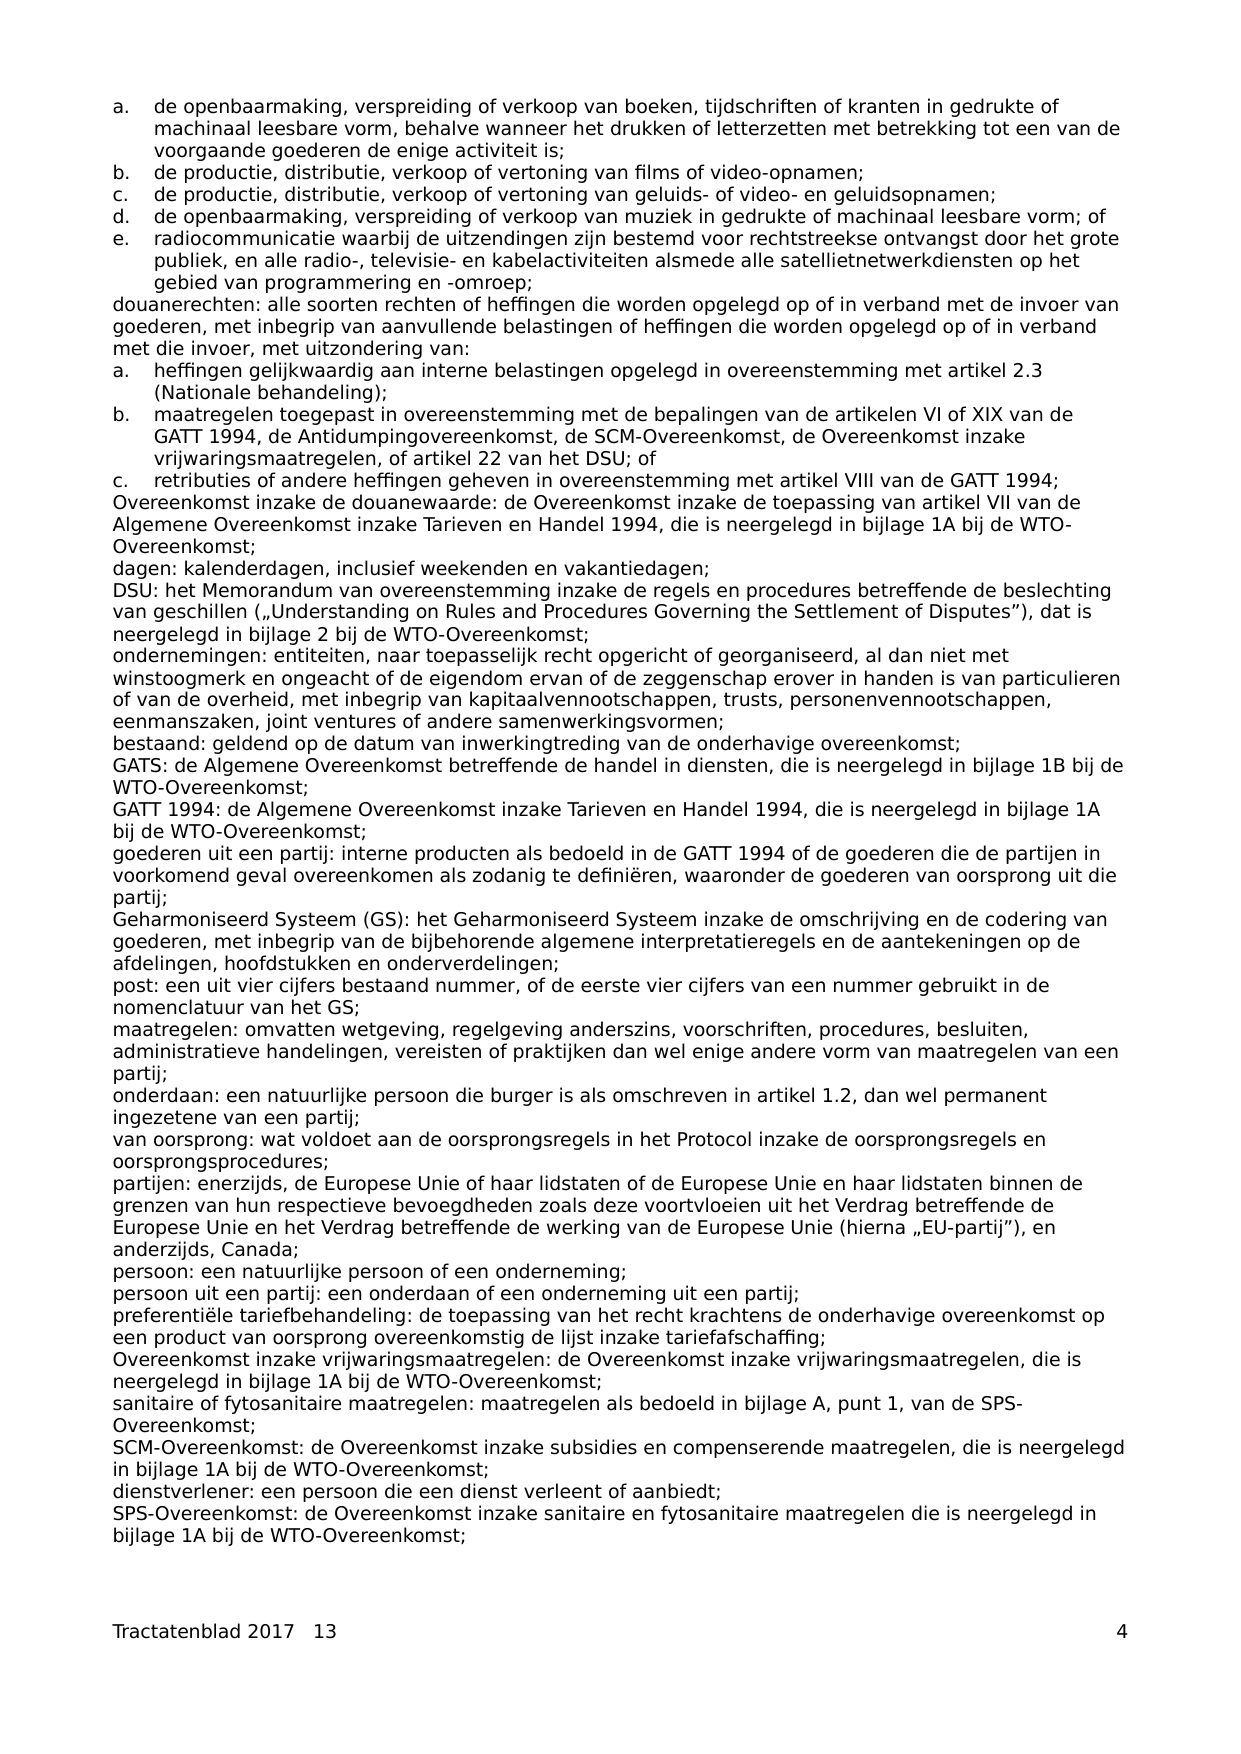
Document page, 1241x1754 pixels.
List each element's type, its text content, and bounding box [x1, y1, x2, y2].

text a. heffingen gelijkwaardig aan interne belastingen opgelegd in overeenstemming met artikel 2.3 (Nationale behandeling); [112, 360, 1128, 404]
text b. maatregelen toegepast in overeenstemming met de bepalingen van de artikelen VI of XIX van de GATT 1994, de Antidumpingovereenkomst, de SCM-Overeenkomst, de Overeenkomst inzake vrijwaringsmaatregelen, of artikel 22 van het DSU; of [112, 404, 1128, 469]
text dienstverlener: een persoon die een dienst verleent of aanbiedt; [112, 1481, 1128, 1503]
text DSU: het Memorandum van overeenstemming inzake de regels en procedures betreffende de beslechting van geschillen („Understanding on Rules and Procedures Governing the Settlement of Disputes”), dat is neergelegd in bijlage 2 bij de WTO-Overeenkomst; [112, 579, 1128, 645]
text van oorsprong: wat voldoet aan de oorsprongsregels in het Protocol inzake de oorsprongsregels en oorsprongsprocedures; [112, 1129, 1128, 1173]
text preferentiële tariefbehandeling: de toepassing van het recht krachtens de onderhavige overeenkomst op een product van oorsprong overeenkomstig de lijst inzake tariefafschaffing; [112, 1305, 1128, 1349]
text dagen: kalenderdagen, inclusief weekenden en vakantiedagen; [112, 557, 1128, 579]
text maatregelen: omvatten wetgeving, regelgeving anderszins, voorschriften, procedures, besluiten, administratieve handelingen, vereisten of praktijken dan wel enige andere vorm van maatregelen van een partij; [112, 1019, 1128, 1085]
text Overeenkomst inzake vrijwaringsmaatregelen: de Overeenkomst inzake vrijwaringsmaatregelen, die is neergelegd in bijlage 1A bij de WTO-Overeenkomst; [112, 1349, 1128, 1393]
text SPS-Overeenkomst: de Overeenkomst inzake sanitaire en fytosanitaire maatregelen die is neergelegd in bijlage 1A bij de WTO-Overeenkomst; [112, 1503, 1128, 1547]
text persoon: een natuurlijke persoon of een onderneming; [112, 1261, 1128, 1283]
text b. de productie, distributie, verkoop of vertoning van films of video-opnamen; [112, 162, 1128, 184]
text Geharmoniseerd Systeem (GS): het Geharmoniseerd Systeem inzake de omschrijving en de codering van goederen, met inbegrip van de bijbehorende algemene interpretatieregels en de aantekeningen op de afdelingen, hoofdstukken en onderverdelingen; [112, 909, 1128, 975]
text Overeenkomst inzake de douanewaarde: de Overeenkomst inzake de toepassing van artikel VII van de Algemene Overeenkomst inzake Tarieven en Handel 1994, die is neergelegd in bijlage 1A bij de WTO-Overeenkomst; [112, 492, 1128, 557]
text post: een uit vier cijfers bestaand nummer, of de eerste vier cijfers van een nummer gebruikt in de nomenclatuur van het GS; [112, 975, 1128, 1019]
text a. de openbaarmaking, verspreiding of verkoop van boeken, tijdschriften of kranten in gedrukte of machinaal leesbare vorm, behalve wanneer het drukken of letterzetten met betrekking tot een van de voorgaande goederen de enige activiteit is; [112, 96, 1128, 162]
text douanerechten: alle soorten rechten of heffingen die worden opgelegd op of in verband met de invoer van goederen, met inbegrip van aanvullende belastingen of heffingen die worden opgelegd op of in verband met die invoer, met uitzondering van: [112, 294, 1128, 360]
text goederen uit een partij: interne producten als bedoeld in de GATT 1994 of de goederen die de partijen in voorkomend geval overeenkomen als zodanig te definiëren, waaronder de goederen van oorsprong uit die partij; [112, 843, 1128, 909]
text partijen: enerzijds, de Europese Unie of haar lidstaten of de Europese Unie en haar lidstaten binnen de grenzen van hun respectieve bevoegdheden zoals deze voortvloeien uit het Verdrag betreffende de Europese Unie en het Verdrag betreffende de werking van de Europese Unie (hierna „EU-partij”), en anderzijds, Canada; [112, 1173, 1128, 1261]
text GATS: de Algemene Overeenkomst betreffende de handel in diensten, die is neergelegd in bijlage 1B bij de WTO-Overeenkomst; [112, 755, 1128, 799]
text SCM-Overeenkomst: de Overeenkomst inzake subsidies en compenserende maatregelen, die is neergelegd in bijlage 1A bij de WTO-Overeenkomst; [112, 1437, 1128, 1481]
text e. radiocommunicatie waarbij de uitzendingen zijn bestemd voor rechtstreekse ontvangst door het grote publiek, en alle radio-, televisie- en kabelactiviteiten alsmede alle satellietnetwerkdiensten op het gebied van programmering en -omroep; [112, 228, 1128, 294]
text d. de openbaarmaking, verspreiding of verkoop van muziek in gedrukte of machinaal leesbare vorm; of [112, 206, 1128, 228]
text bestaand: geldend op de datum van inwerkingtreding van de onderhavige overeenkomst; [112, 733, 1128, 755]
text sanitaire of fytosanitaire maatregelen: maatregelen als bedoeld in bijlage A, punt 1, van de SPS-Overeenkomst; [112, 1393, 1128, 1437]
text onderdaan: een natuurlijke persoon die burger is als omschreven in artikel 1.2, dan wel permanent ingezetene van een partij; [112, 1085, 1128, 1129]
text GATT 1994: de Algemene Overeenkomst inzake Tarieven en Handel 1994, die is neergelegd in bijlage 1A bij de WTO-Overeenkomst; [112, 799, 1128, 843]
text ondernemingen: entiteiten, naar toepasselijk recht opgericht of georganiseerd, al dan niet met winstoogmerk en ongeacht of de eigendom ervan of de zeggenschap erover in handen is van particulieren of van de overheid, met inbegrip van kapitaalvennootschappen, trusts, personenvennootschappen, eenmanszaken, joint ventures of andere samenwerkingsvormen; [112, 645, 1128, 733]
text c. de productie, distributie, verkoop of vertoning van geluids- of video- en geluidsopnamen; [112, 184, 1128, 206]
text c. retributies of andere heffingen geheven in overeenstemming met artikel VIII van de GATT 1994; [112, 469, 1128, 492]
text persoon uit een partij: een onderdaan of een onderneming uit een partij; [112, 1283, 1128, 1305]
